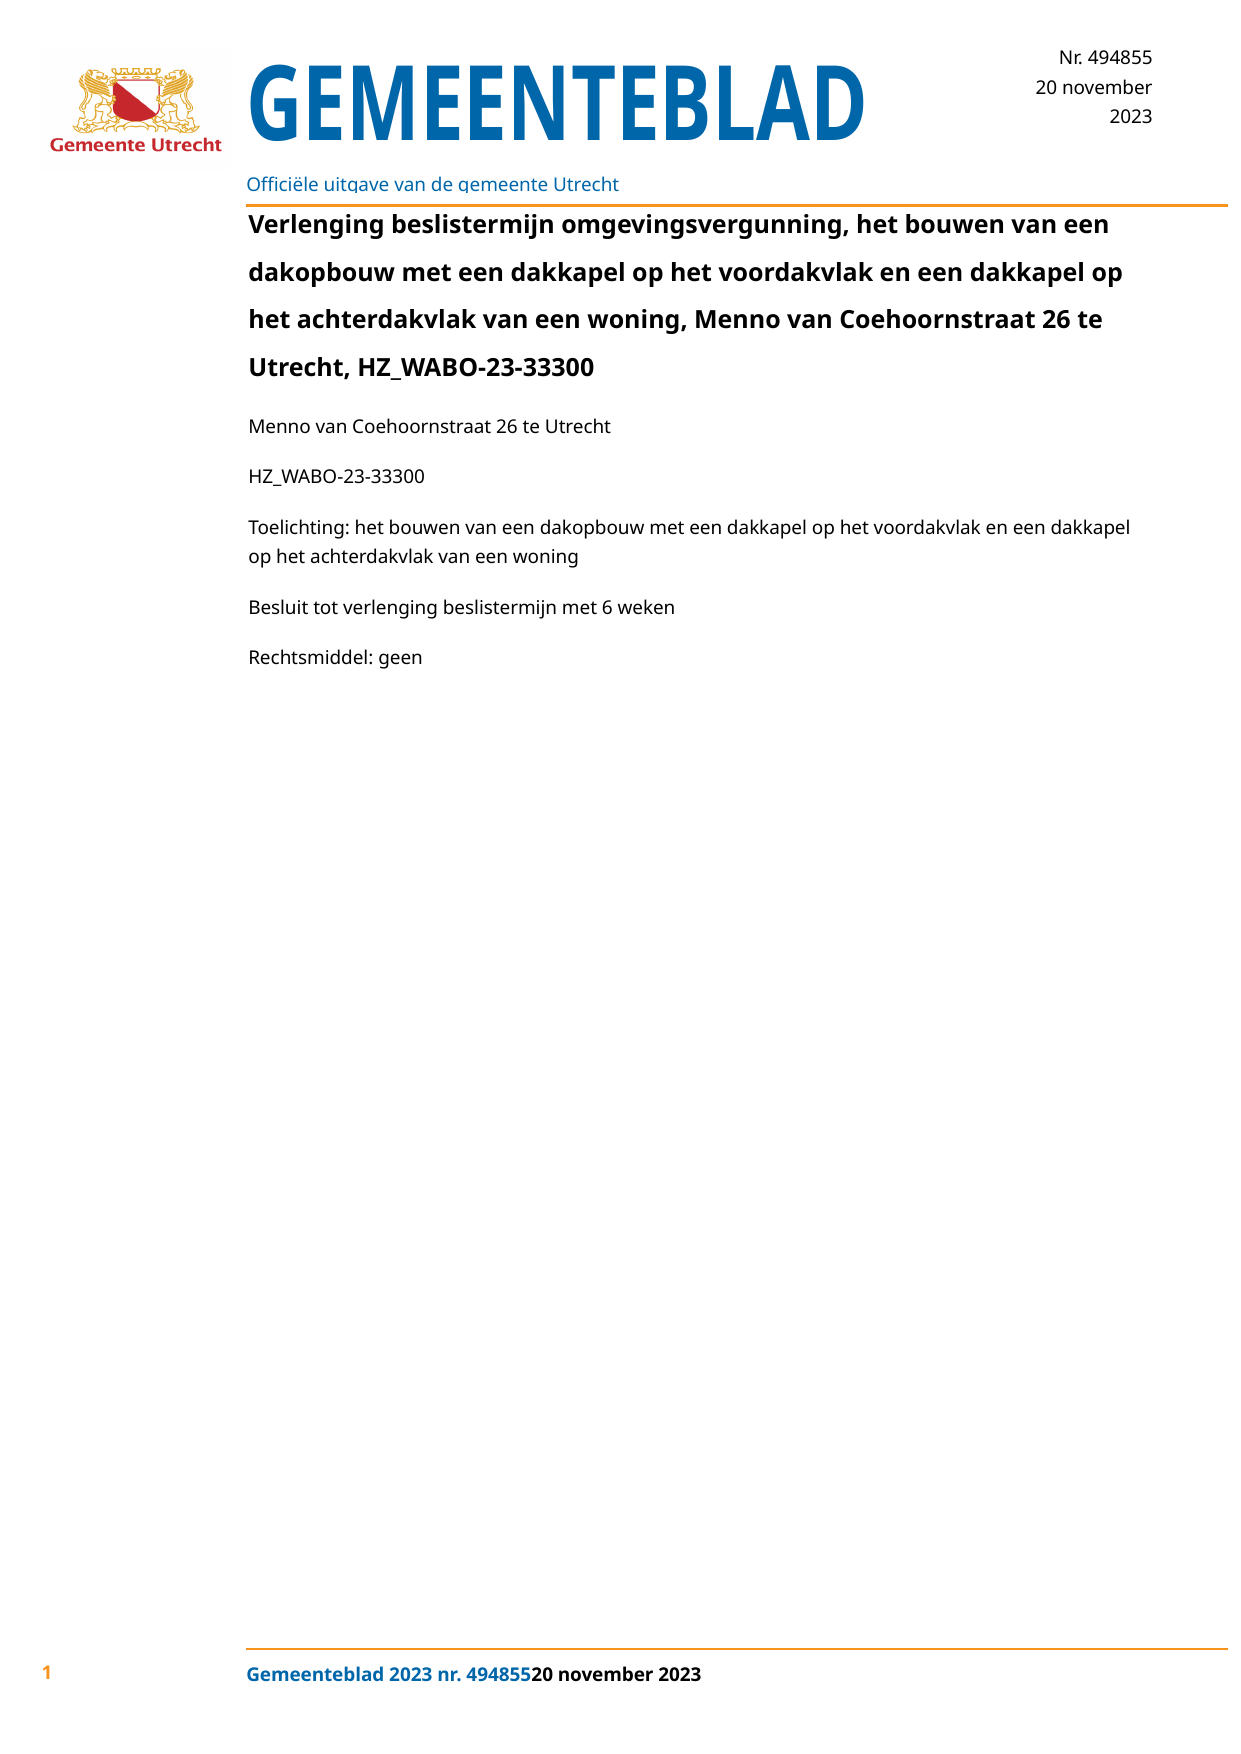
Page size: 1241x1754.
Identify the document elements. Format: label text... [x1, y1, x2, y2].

text Besluit tot verlenging beslistermijn met 6 weken [248, 594, 1152, 620]
text Rechtsmiddel: geen [248, 644, 1152, 670]
text Verlenging beslistermijn omgevingsvergunning, het bouwen van een dakopbouw met een dakkapel op het voordakvlak en een dakkapel op het achterdakvlak van een woning, Menno van Coehoornstraat 26 te Utrecht, HZ_WABO-23-33300 [248, 207, 1152, 384]
text Menno van Coehoornstraat 26 te Utrecht [248, 413, 1152, 439]
text Toelichting: het bouwen van een dakopbouw met een dakkapel op het voordakvlak en een dakkapel op het achterdakvlak van een woning [248, 514, 1152, 569]
text HZ_WABO-23-33300 [248, 463, 1152, 489]
picture [41, 47, 231, 172]
